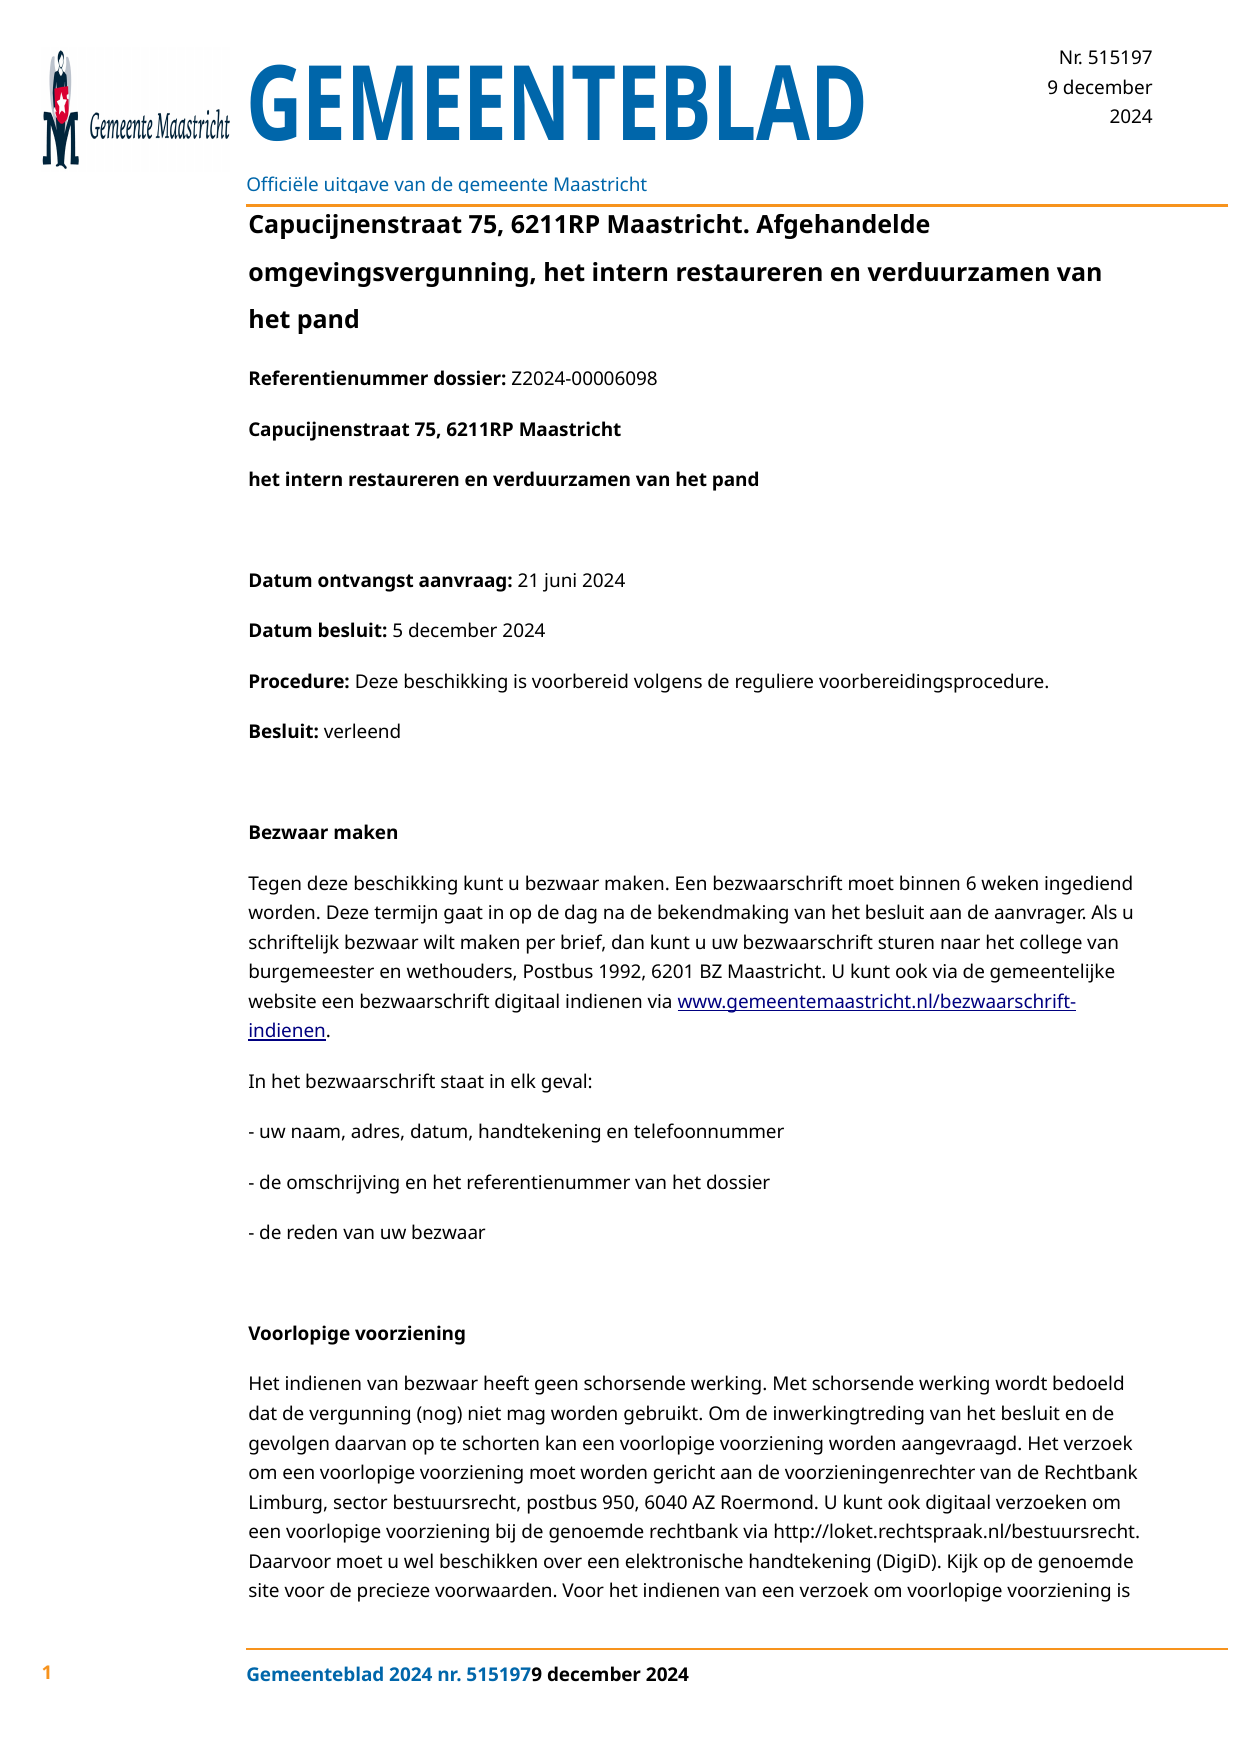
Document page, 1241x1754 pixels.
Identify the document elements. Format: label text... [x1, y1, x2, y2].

text het intern restaureren en verduurzamen van het pand [248, 466, 1152, 492]
text Voorlopige voorziening [248, 1320, 1152, 1346]
text - de omschrijving en het referentienummer van het dossier [248, 1169, 1152, 1194]
text Datum ontvangst aanvraag: 21 juni 2024 [248, 567, 1152, 593]
text Het indienen van bezwaar heeft geen schorsende werking. Met schorsende werking wordt bedoeld dat de vergunning (nog) niet mag worden gebruikt. Om de inwerkingtreding van het besluit en de gevolgen daarvan op te schorten kan een voorlopige voorziening worden aangevraagd. Het verzoek om een voorlopige voorziening moet worden gericht aan de voorzieningenrechter van de Rechtbank Limburg, sector bestuursrecht, postbus 950, 6040 AZ Roermond. U kunt ook digitaal verzoeken om een voorlopige voorziening bij de genoemde rechtbank via http://loket.rechtspraak.nl/bestuursrecht. Daarvoor moet u wel beschikken over een elektronische handtekening (DigiD). Kijk op de genoemde site voor de precieze voorwaarden. Voor het indienen van een verzoek om voorlopige voorziening is [248, 1371, 1152, 1603]
text - uw naam, adres, datum, handtekening en telefoonnummer [248, 1118, 1152, 1144]
text In het bezwaarschrift staat in elk geval: [248, 1068, 1152, 1094]
text Capucijnenstraat 75, 6211RP Maastricht [248, 416, 1152, 442]
picture [41, 47, 231, 172]
text Besluit: verleend [248, 718, 1152, 744]
text Datum besluit: 5 december 2024 [248, 618, 1152, 643]
text - de reden van uw bezwaar [248, 1219, 1152, 1245]
text Bezwaar maken [248, 819, 1152, 845]
text Capucijnenstraat 75, 6211RP Maastricht. Afgehandelde omgevingsvergunning, het intern restaureren en verduurzamen van het pand [248, 207, 1152, 336]
text Procedure: Deze beschikking is voorbereid volgens de reguliere voorbereidingsprocedure. [248, 668, 1152, 694]
text Referentienummer dossier: Z2024-00006098 [248, 366, 1152, 391]
text Tegen deze beschikking kunt u bezwaar maken. Een bezwaarschrift moet binnen 6 weken ingediend worden. Deze termijn gaat in op de dag na de bekendmaking van het besluit aan de aanvrager. Als u schriftelijk bezwaar wilt maken per brief, dan kunt u uw bezwaarschrift sturen naar het college van burgemeester en wethouders, Postbus 1992, 6201 BZ Maastricht. U kunt ook via de gemeentelijke website een bezwaarschrift digitaal indienen via www.gemeentemaastricht.nl/bezwaarschrift-indienen. [248, 870, 1152, 1043]
